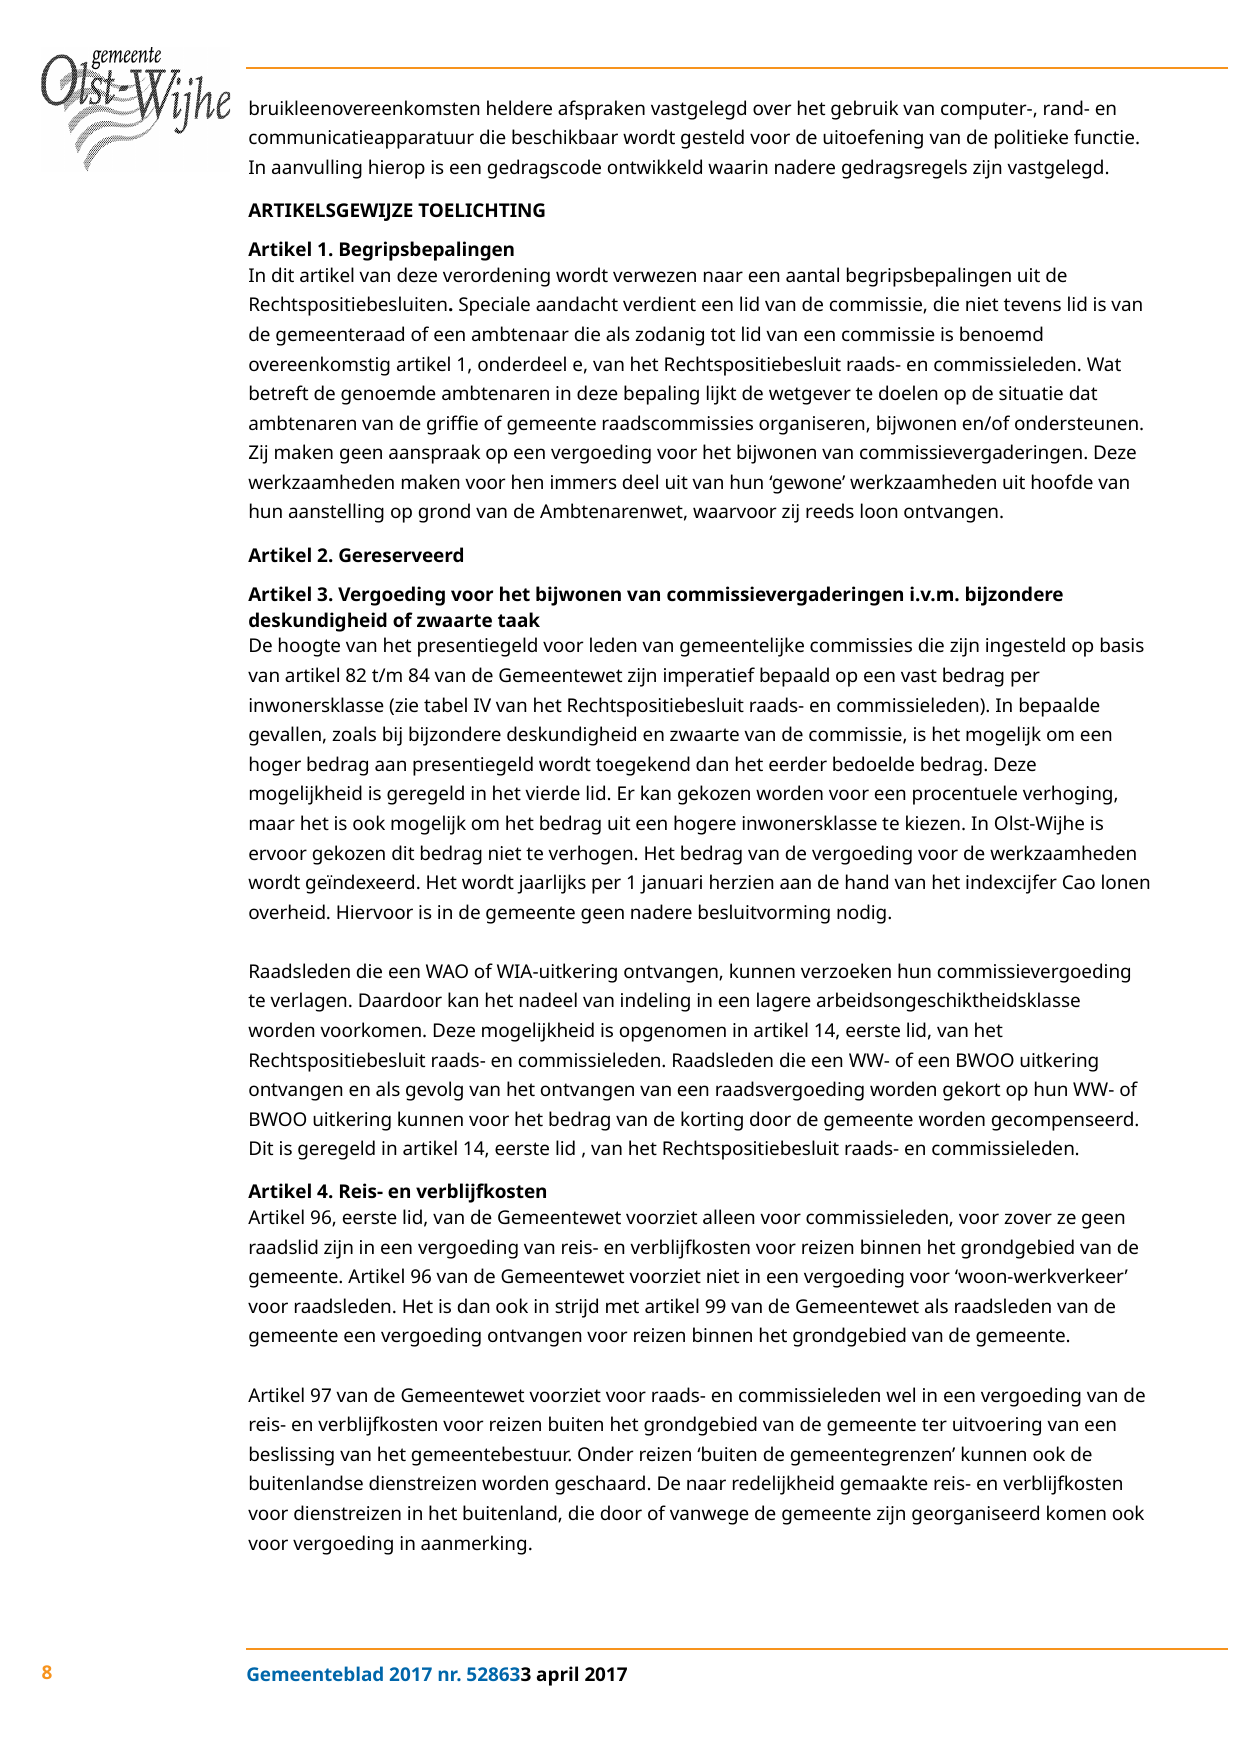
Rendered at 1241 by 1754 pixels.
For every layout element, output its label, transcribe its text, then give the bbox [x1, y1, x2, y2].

text bruikleenovereenkomsten heldere afspraken vastgelegd over het gebruik van computer-, rand- en communicatieapparatuur die beschikbaar wordt gesteld voor de uitoefening van de politieke functie. In aanvulling hierop is een gedragscode ontwikkeld waarin nadere gedragsregels zijn vastgelegd. [248, 95, 1152, 180]
text Artikel 4. Reis- en verblijfkosten [248, 1179, 1152, 1204]
text Artikel 1. Begripsbepalingen [248, 236, 1152, 262]
text De hoogte van het presentiegeld voor leden van gemeentelijke commissies die zijn ingesteld op basis van artikel 82 t/m 84 van de Gemeentewet zijn imperatief bepaald op een vast bedrag per inwonersklasse (zie tabel IV van het Rechtspositiebesluit raads- en commissieleden). In bepaalde gevallen, zoals bij bijzondere deskundigheid en zwaarte van de commissie, is het mogelijk om een hoger bedrag aan presentiegeld wordt toegekend dan het eerder bedoelde bedrag. Deze mogelijkheid is geregeld in het vierde lid. Er kan gekozen worden voor een procentuele verhoging, maar het is ook mogelijk om het bedrag uit een hogere inwonersklasse te kiezen. In Olst-Wijhe is ervoor gekozen dit bedrag niet te verhogen. Het bedrag van de vergoeding voor de werkzaamheden wordt geïndexeerd. Het wordt jaarlijks per 1 januari herzien aan de hand van het indexcijfer Cao lonen overheid. Hiervoor is in de gemeente geen nadere besluitvorming nodig. [248, 633, 1152, 924]
text ARTIKELSGEWIJZE TOELICHTING [248, 197, 1152, 223]
text Raadsleden die een WAO of WIA-uitkering ontvangen, kunnen verzoeken hun commissievergoeding te verlagen. Daardoor kan het nadeel van indeling in een lagere arbeidsongeschiktheidsklasse worden voorkomen. Deze mogelijkheid is opgenomen in artikel 14, eerste lid, van het Rechtspositiebesluit raads- en commissieleden. Raadsleden die een WW- of een BWOO uitkering ontvangen en als gevolg van het ontvangen van een raadsvergoeding worden gekort op hun WW- of BWOO uitkering kunnen voor het bedrag van de korting door de gemeente worden gecompenseerd. Dit is geregeld in artikel 14, eerste lid , van het Rechtspositiebesluit raads- en commissieleden. [248, 958, 1152, 1161]
text Artikel 97 van de Gemeentewet voorziet voor raads- en commissieleden wel in een vergoeding van de reis- en verblijfkosten voor reizen buiten het grondgebied van de gemeente ter uitvoering van een beslissing van het gemeentebestuur. Onder reizen ‘buiten de gemeentegrenzen’ kunnen ook de buitenlandse dienstreizen worden geschaard. De naar redelijkheid gemaakte reis- en verblijfkosten voor dienstreizen in het buitenland, die door of vanwege de gemeente zijn georganiseerd komen ook voor vergoeding in aanmerking. [248, 1382, 1152, 1556]
text In dit artikel van deze verordening wordt verwezen naar een aantal begripsbepalingen uit de Rechtspositiebesluiten. Speciale aandacht verdient een lid van de commissie, die niet tevens lid is van de gemeenteraad of een ambtenaar die als zodanig tot lid van een commissie is benoemd overeenkomstig artikel 1, onderdeel e, van het Rechtspositiebesluit raads- en commissieleden. Wat betreft de genoemde ambtenaren in deze bepaling lijkt de wetgever te doelen op de situatie dat ambtenaren van de griffie of gemeente raadscommissies organiseren, bijwonen en/of ondersteunen. Zij maken geen aanspraak op een vergoeding voor het bijwonen van commissievergaderingen. Deze werkzaamheden maken voor hen immers deel uit van hun ‘gewone’ werkzaamheden uit hoofde van hun aanstelling op grond van de Ambtenarenwet, waarvoor zij reeds loon ontvangen. [248, 262, 1152, 524]
text Artikel 2. Gereserveerd [248, 542, 1152, 568]
text Artikel 3. Vergoeding voor het bijwonen van commissievergaderingen i.v.m. bijzondere deskundigheid of zwaarte taak [248, 581, 1152, 633]
text Artikel 96, eerste lid, van de Gemeentewet voorziet alleen voor commissieleden, voor zover ze geen raadslid zijn in een vergoeding van reis- en verblijfkosten voor reizen binnen het grondgebied van de gemeente. Artikel 96 van de Gemeentewet voorziet niet in een vergoeding voor ‘woon-werkverkeer’ voor raadsleden. Het is dan ook in strijd met artikel 99 van de Gemeentewet als raadsleden van de gemeente een vergoeding ontvangen voor reizen binnen het grondgebied van de gemeente. [248, 1204, 1152, 1348]
picture [41, 47, 231, 172]
